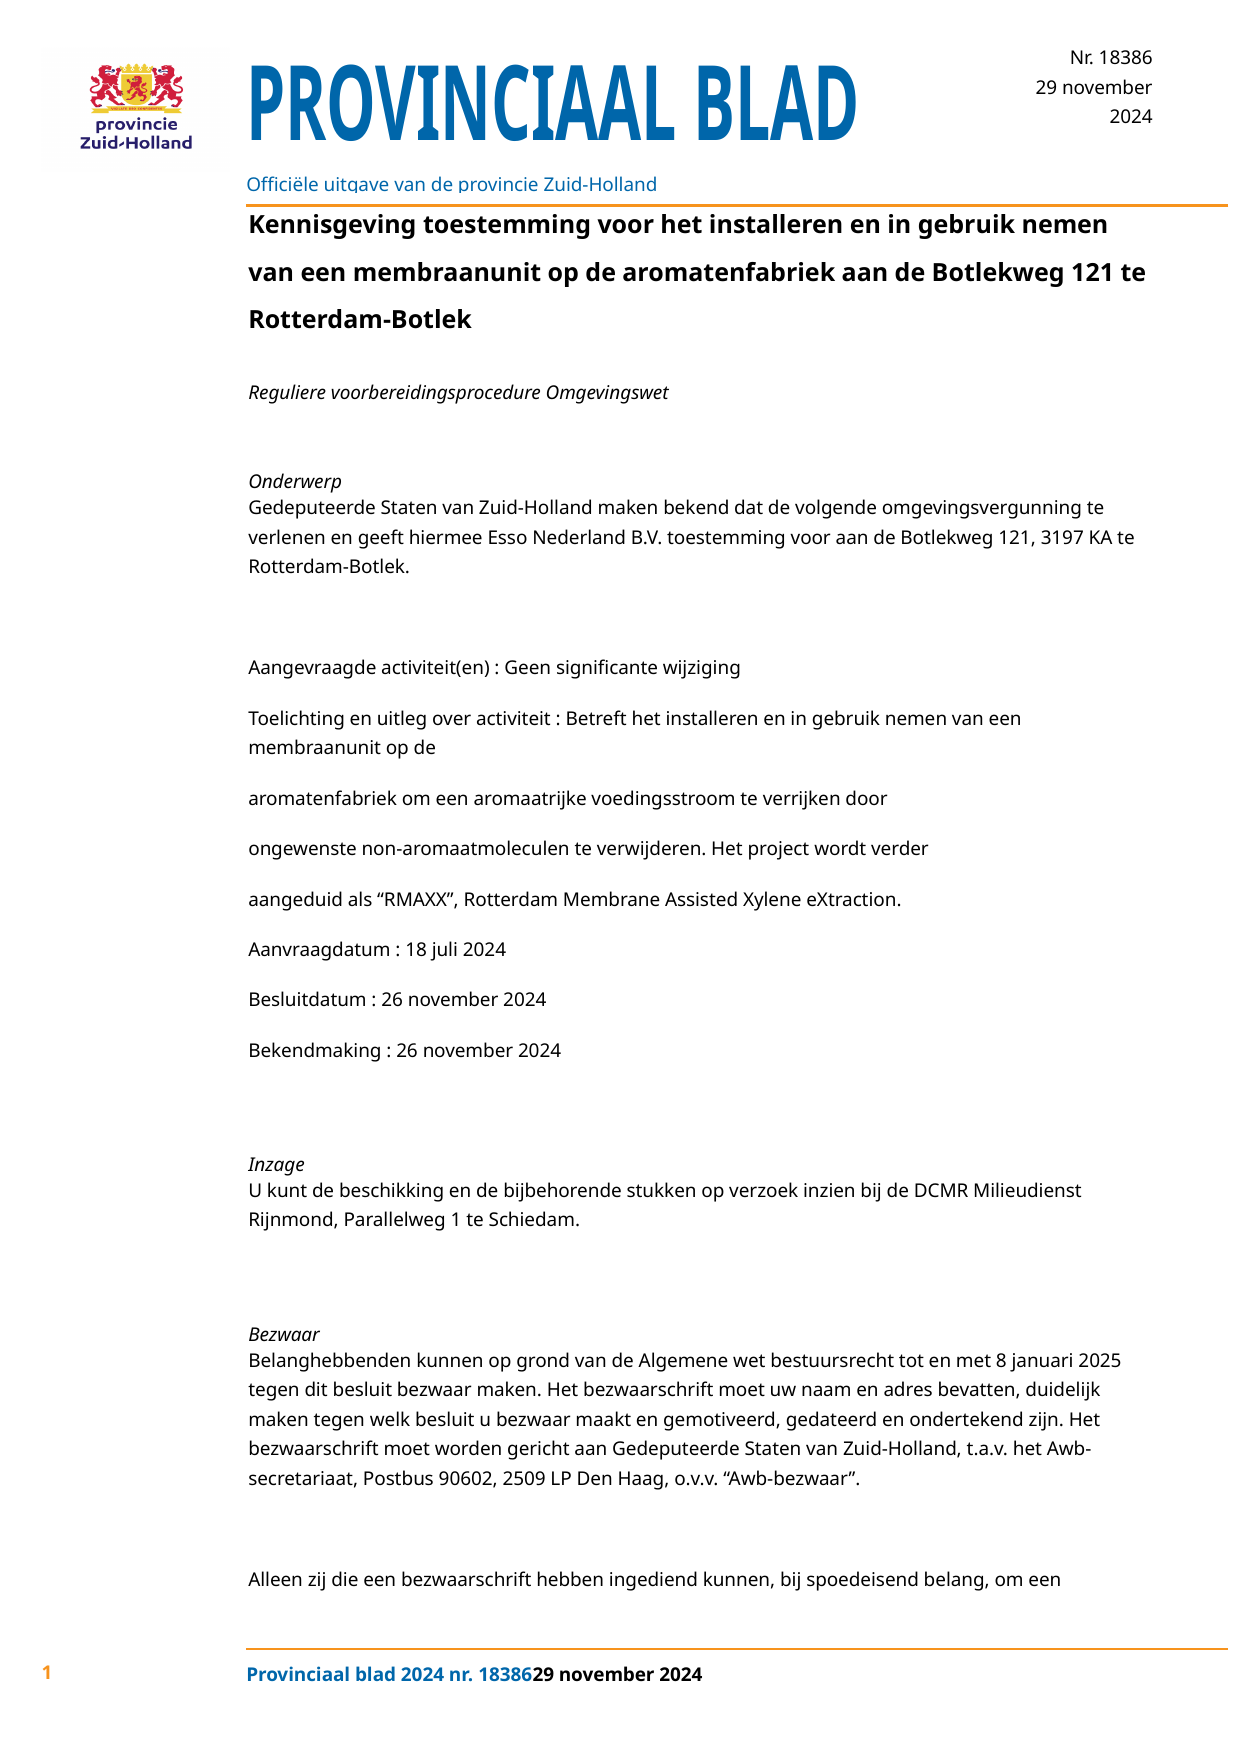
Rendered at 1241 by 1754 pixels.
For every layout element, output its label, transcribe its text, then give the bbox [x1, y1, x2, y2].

text Kennisgeving toestemming voor het installeren en in gebruik nemen van een membraanunit op de aromatenfabriek aan de Botlekweg 121 te Rotterdam-Botlek [248, 207, 1152, 336]
text aangeduid als “RMAXX”, Rotterdam Membrane Assisted Xylene eXtraction. [248, 886, 1152, 911]
text Aangevraagde activiteit(en) : Geen significante wijziging [248, 654, 1152, 680]
text Belanghebbenden kunnen op grond van de Algemene wet bestuursrecht tot en met 8 januari 2025 tegen dit besluit bezwaar maken. Het bezwaarschrift moet uw naam en adres bevatten, duidelijk maken tegen welk besluit u bezwaar maakt en gemotiveerd, gedateerd en ondertekend zijn. Het bezwaarschrift moet worden gericht aan Gedeputeerde Staten van Zuid-Holland, t.a.v. het Awb-secretariaat, Postbus 90602, 2509 LP Den Haag, o.v.v. “Awb-bezwaar”. [248, 1347, 1152, 1491]
text Toelichting en uitleg over activiteit : Betreft het installeren en in gebruik nemen van een membraanunit op de [248, 705, 1152, 760]
text Aanvraagdatum : 18 juli 2024 [248, 936, 1152, 962]
text Alleen zij die een bezwaarschrift hebben ingediend kunnen, bij spoedeisend belang, om een [248, 1566, 1152, 1592]
text U kunt de beschikking en de bijbehorende stukken op verzoek inzien bij de DCMR Milieudienst Rijnmond, Parallelweg 1 te Schiedam. [248, 1177, 1152, 1232]
text Onderwerp [248, 469, 1152, 494]
text Inzage [248, 1151, 1152, 1177]
text Besluitdatum : 26 november 2024 [248, 987, 1152, 1012]
text aromatenfabriek om een aromaatrijke voedingsstroom te verrijken door [248, 785, 1152, 811]
picture [41, 47, 231, 172]
text Bekendmaking : 26 november 2024 [248, 1037, 1152, 1063]
text Reguliere voorbereidingsprocedure Omgevingswet [248, 379, 1152, 405]
text ongewenste non-aromaatmoleculen te verwijderen. Het project wordt verder [248, 835, 1152, 861]
text Bezwaar [248, 1321, 1152, 1347]
text Gedeputeerde Staten van Zuid-Holland maken bekend dat de volgende omgevingsvergunning te verlenen en geeft hiermee Esso Nederland B.V. toestemming voor aan de Botlekweg 121, 3197 KA te Rotterdam-Botlek. [248, 494, 1152, 579]
